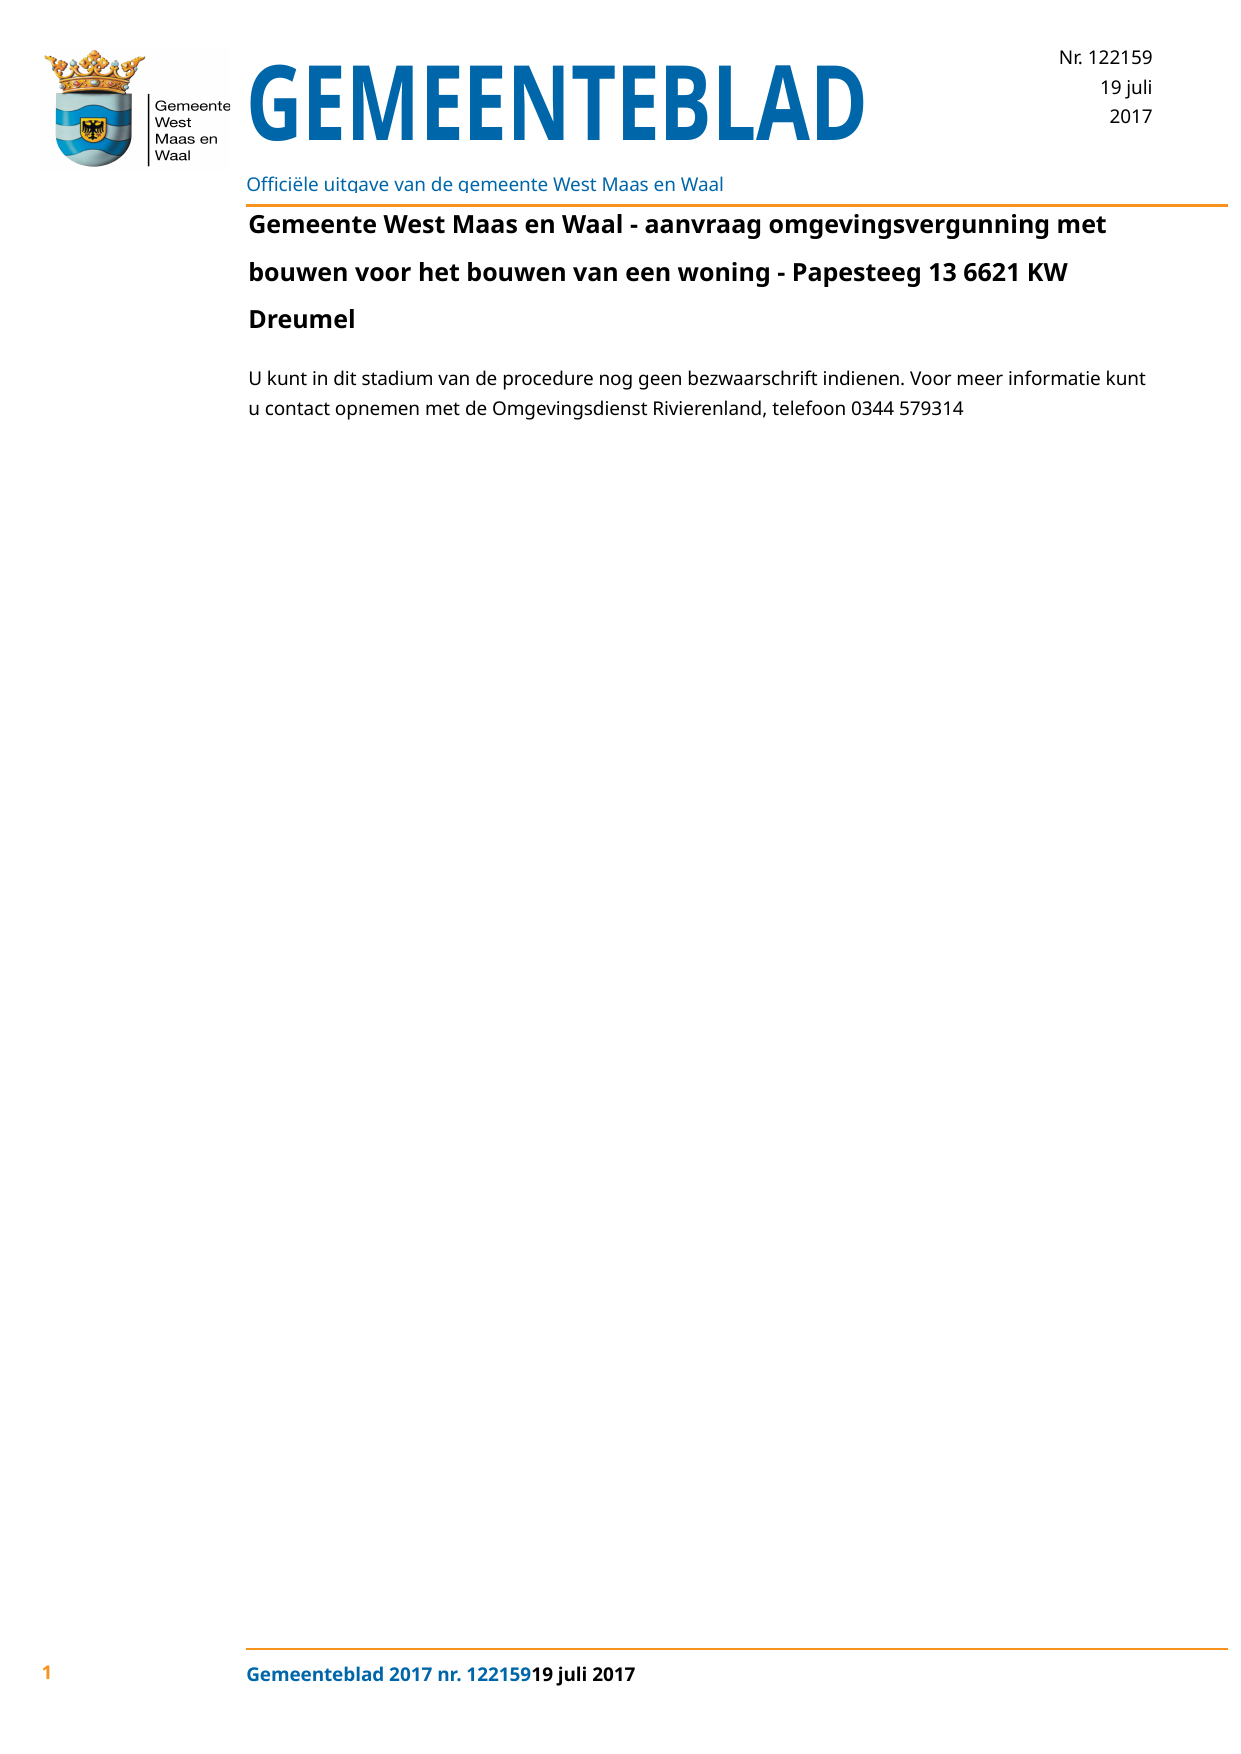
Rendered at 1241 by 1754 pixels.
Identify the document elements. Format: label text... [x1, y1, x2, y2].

text U kunt in dit stadium van de procedure nog geen bezwaarschrift indienen. Voor meer informatie kunt u contact opnemen met de Omgevingsdienst Rivierenland, telefoon 0344 579314 [248, 366, 1152, 421]
picture [41, 47, 231, 172]
text Gemeente West Maas en Waal - aanvraag omgevingsvergunning met bouwen voor het bouwen van een woning - Papesteeg 13 6621 KW Dreumel [248, 207, 1152, 336]
